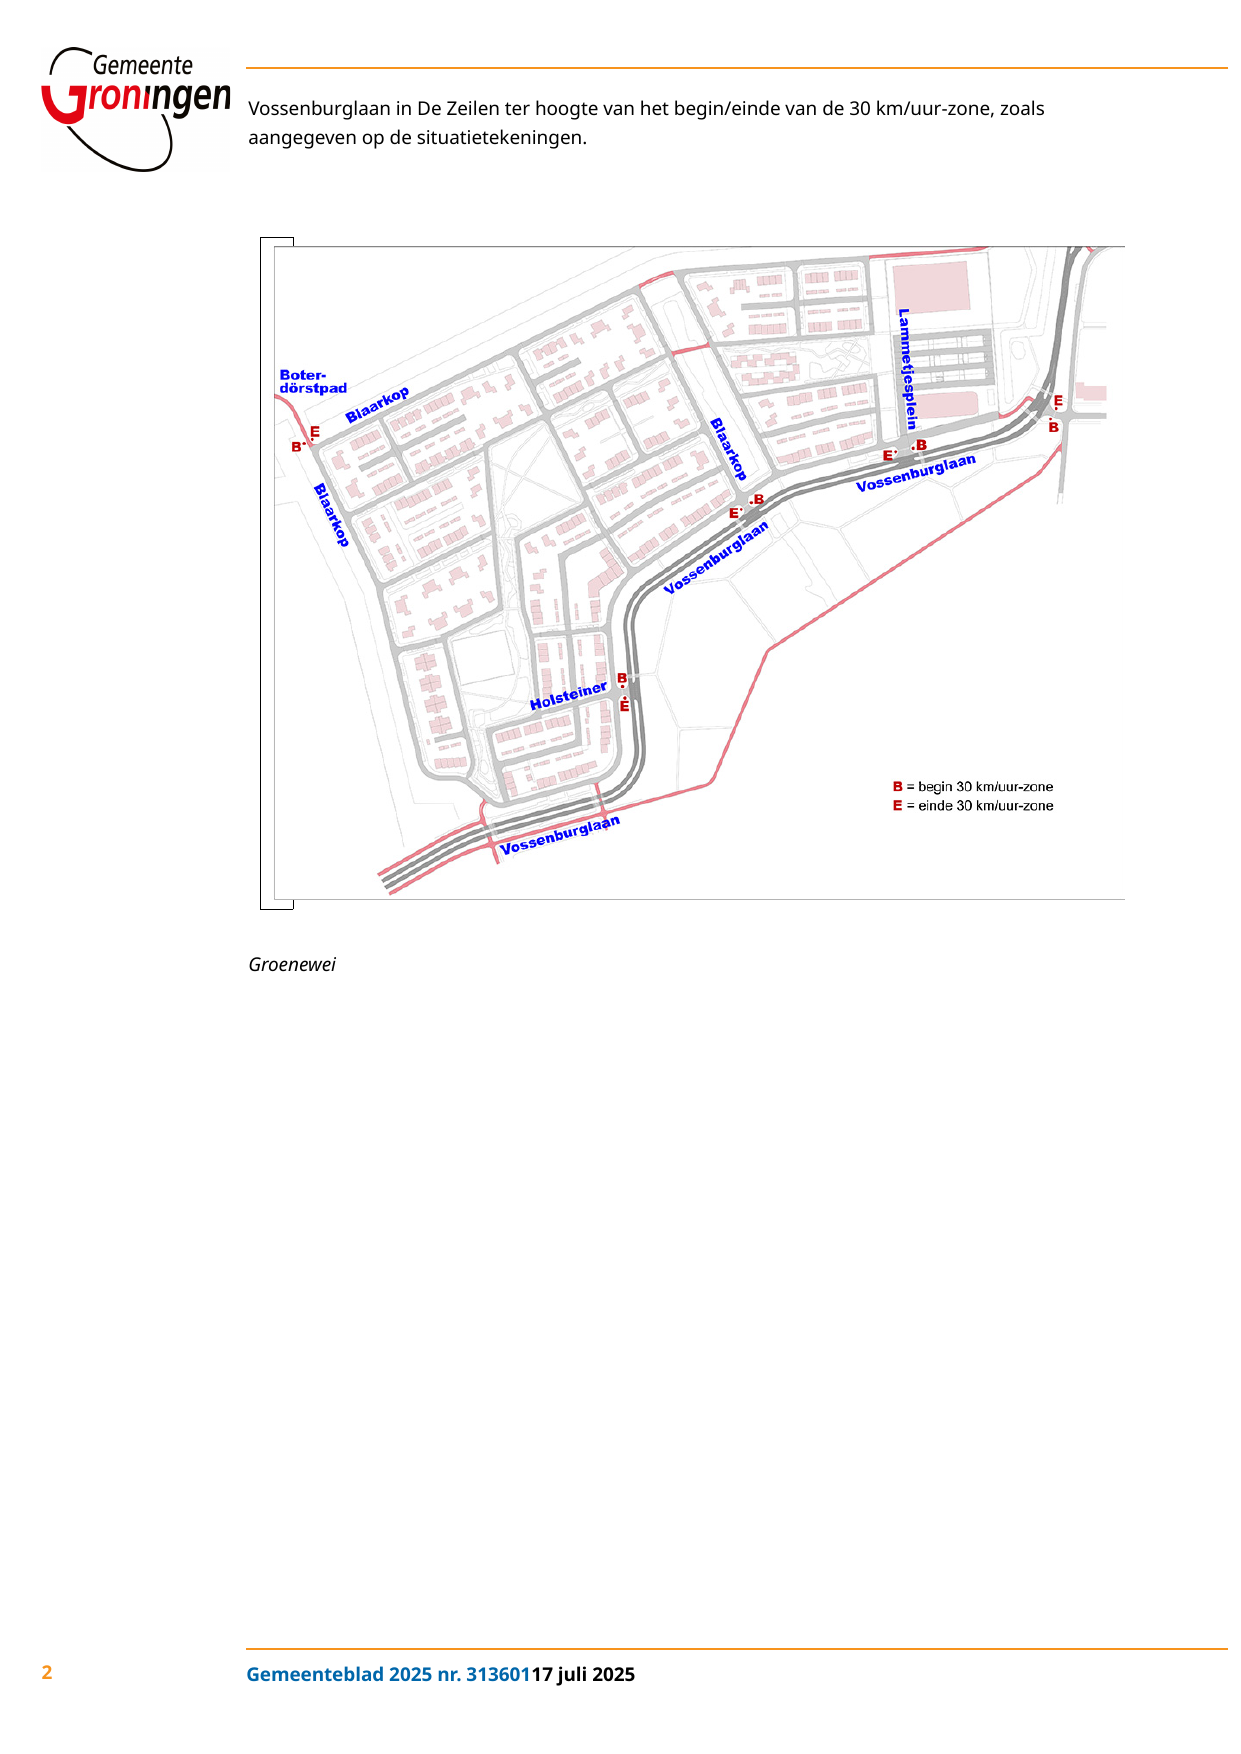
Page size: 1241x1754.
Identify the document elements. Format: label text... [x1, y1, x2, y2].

picture [268, 246, 1125, 900]
picture [41, 47, 231, 172]
text Vossenburglaan in De Zeilen ter hoogte van het begin/einde van de 30 km/uur-zone, zoals aangegeven op de situatietekeningen. [248, 95, 1152, 150]
text Groenewei [248, 951, 1152, 977]
